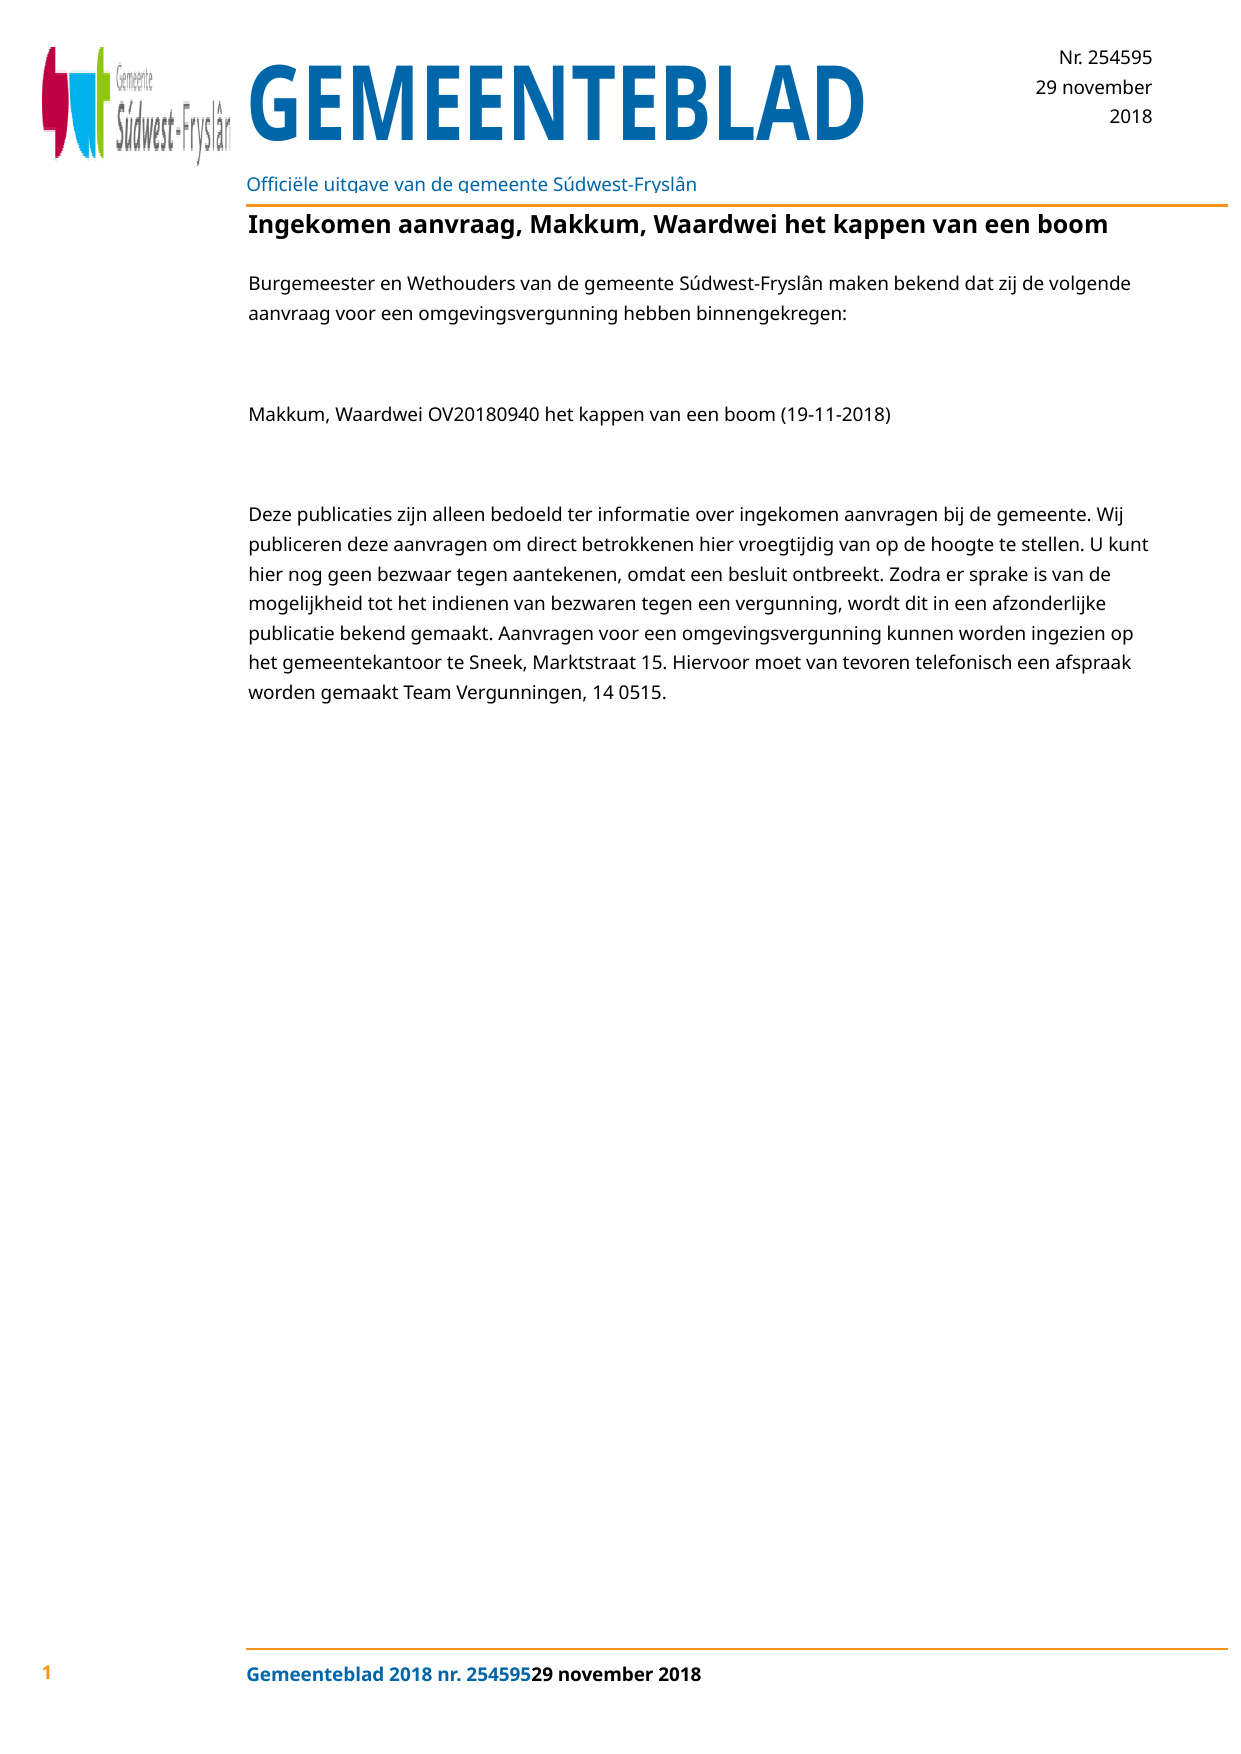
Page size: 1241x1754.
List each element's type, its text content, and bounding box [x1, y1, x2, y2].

text Deze publicaties zijn alleen bedoeld ter informatie over ingekomen aanvragen bij de gemeente. Wij publiceren deze aanvragen om direct betrokkenen hier vroegtijdig van op de hoogte te stellen. U kunt hier nog geen bezwaar tegen aantekenen, omdat een besluit ontbreekt. Zodra er sprake is van de mogelijkheid tot het indienen van bezwaren tegen een vergunning, wordt dit in een afzonderlijke publicatie bekend gemaakt. Aanvragen voor een omgevingsvergunning kunnen worden ingezien op het gemeentekantoor te Sneek, Marktstraat 15. Hiervoor moet van tevoren telefonisch een afspraak worden gemaakt Team Vergunningen, 14 0515. [248, 502, 1152, 705]
picture [41, 47, 231, 172]
text Ingekomen aanvraag, Makkum, Waardwei het kappen van een boom [248, 207, 1152, 241]
text Makkum, Waardwei OV20180940 het kappen van een boom (19-11-2018) [248, 401, 1152, 426]
text Burgemeester en Wethouders van de gemeente Súdwest-Fryslân maken bekend dat zij de volgende aanvraag voor een omgevingsvergunning hebben binnengekregen: [248, 270, 1152, 326]
